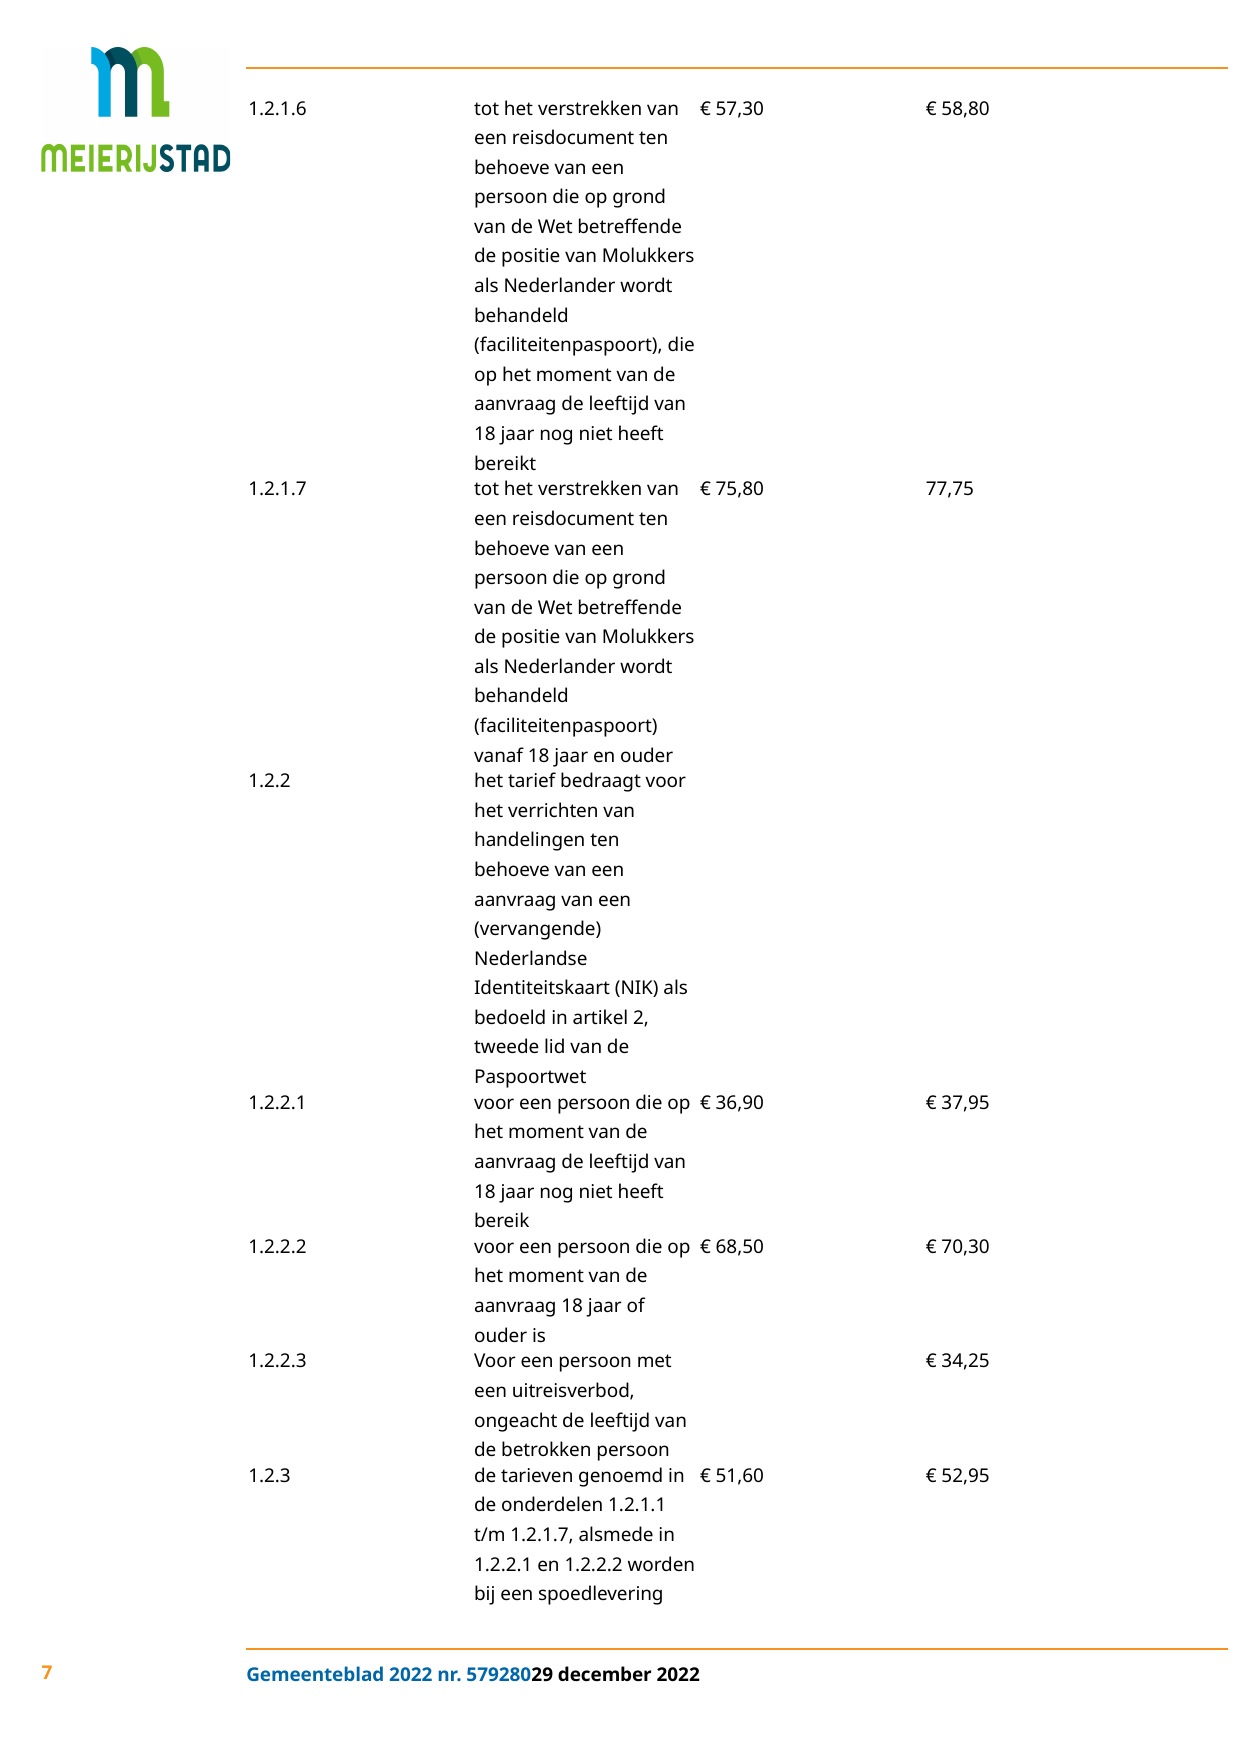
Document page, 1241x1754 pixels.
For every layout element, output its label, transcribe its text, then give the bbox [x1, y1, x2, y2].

table_cell de tarieven genoemd in de onderdelen 1.2.1.1 t/m 1.2.1.7, alsmede in 1.2.2.1 en 1.2.2.2 worden bij een spoedlevering [474, 1462, 700, 1606]
table_cell € 52,95 [926, 1462, 1152, 1606]
table_cell € 68,50 [700, 1233, 926, 1348]
table_cell 1.2.2 [248, 768, 474, 1089]
picture [41, 47, 231, 172]
table_cell 77,75 [926, 476, 1152, 767]
table_cell 1.2.2.1 [248, 1089, 474, 1233]
table_cell € 57,30 [700, 95, 926, 476]
table_cell € 70,30 [926, 1233, 1152, 1348]
table_cell € 34,25 [926, 1348, 1152, 1462]
table_cell 1.2.1.6 [248, 95, 474, 476]
table_cell tot het verstrekken van een reisdocument ten behoeve van een persoon die op grond van de Wet betreffende de positie van Molukkers als Nederlander wordt behandeld (faciliteitenpaspoort) vanaf 18 jaar en ouder [474, 476, 700, 767]
table_cell 1.2.1.7 [248, 476, 474, 767]
table_cell Voor een persoon met een uitreisverbod, ongeacht de leeftijd van de betrokken persoon [474, 1348, 700, 1462]
table_cell tot het verstrekken van een reisdocument ten behoeve van een persoon die op grond van de Wet betreffende de positie van Molukkers als Nederlander wordt behandeld (faciliteitenpaspoort), die op het moment van de aanvraag de leeftijd van 18 jaar nog niet heeft bereikt [474, 95, 700, 476]
table_cell 1.2.3 [248, 1462, 474, 1606]
table_cell € 36,90 [700, 1089, 926, 1233]
table_cell voor een persoon die op het moment van de aanvraag de leeftijd van 18 jaar nog niet heeft bereik [474, 1089, 700, 1233]
table_cell € 37,95 [926, 1089, 1152, 1233]
table_cell 1.2.2.3 [248, 1348, 474, 1462]
table_cell [700, 768, 926, 1089]
table_cell [700, 1348, 926, 1462]
table_cell voor een persoon die op het moment van de aanvraag 18 jaar of ouder is [474, 1233, 700, 1348]
table_cell 1.2.2.2 [248, 1233, 474, 1348]
table_cell [926, 768, 1152, 1089]
table_cell € 51,60 [700, 1462, 926, 1606]
table_cell € 58,80 [926, 95, 1152, 476]
table_cell € 75,80 [700, 476, 926, 767]
table_cell het tarief bedraagt voor het verrichten van handelingen ten behoeve van een aanvraag van een (vervangende) Nederlandse Identiteitskaart (NIK) als bedoeld in artikel 2, tweede lid van de Paspoortwet [474, 768, 700, 1089]
